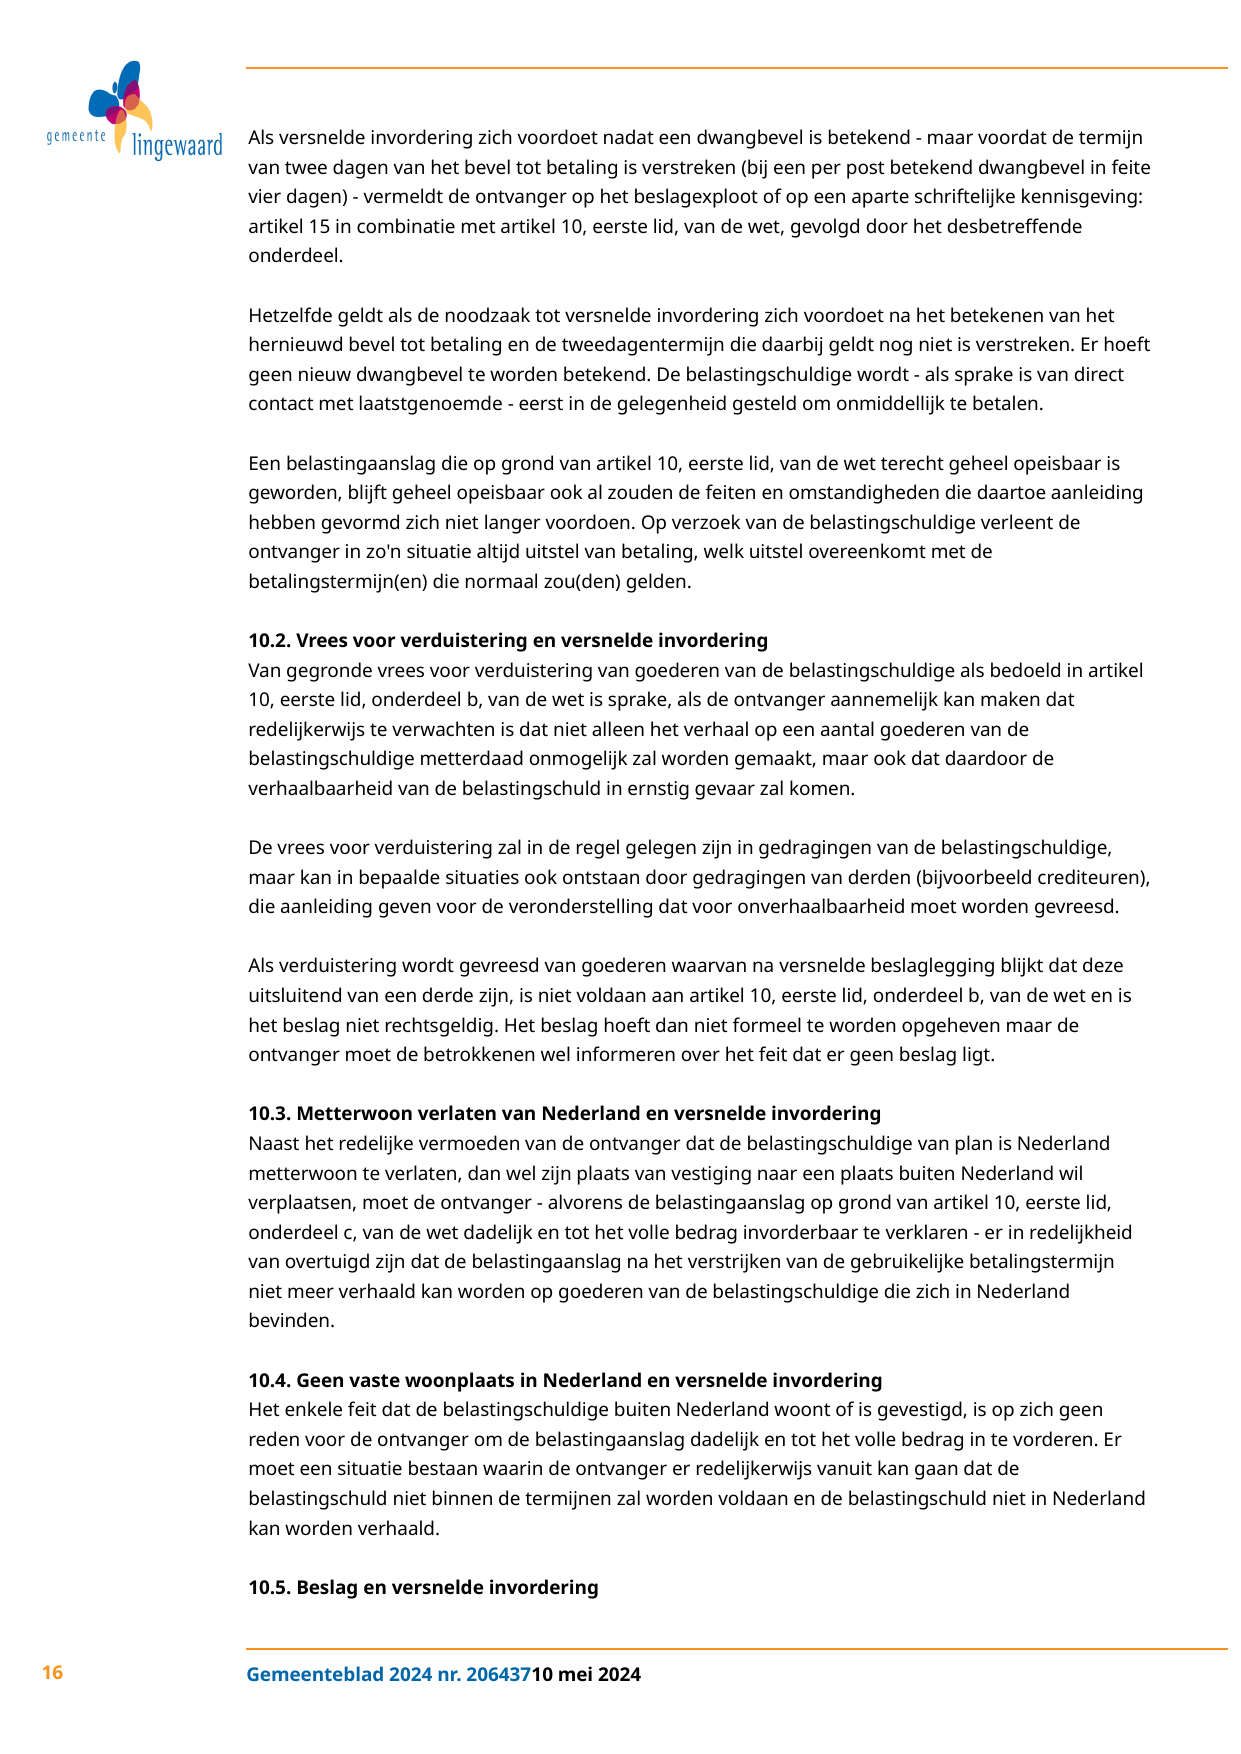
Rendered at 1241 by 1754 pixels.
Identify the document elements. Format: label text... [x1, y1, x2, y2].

text Het enkele feit dat de belastingschuldige buiten Nederland woont of is gevestigd, is op zich geen reden voor de ontvanger om de belastingaanslag dadelijk en tot het volle bedrag in te vorderen. Er moet een situatie bestaan waarin de ontvanger er redelijkerwijs vanuit kan gaan dat de belastingschuld niet binnen de termijnen zal worden voldaan en de belastingschuld niet in Nederland kan worden verhaald. [248, 1396, 1152, 1541]
text Een belastingaanslag die op grond van artikel 10, eerste lid, van de wet terecht geheel opeisbaar is geworden, blijft geheel opeisbaar ook al zouden de feiten en omstandigheden die daartoe aanleiding hebben gevormd zich niet langer voordoen. Op verzoek van de belastingschuldige verleent de ontvanger in zo'n situatie altijd uitstel van betaling, welk uitstel overeenkomt met de betalingstermijn(en) die normaal zou(den) gelden. [248, 450, 1152, 594]
text 10.3. Metterwoon verlaten van Nederland en versnelde invordering [248, 1101, 1152, 1126]
picture [41, 47, 231, 172]
text 10.5. Beslag en versnelde invordering [248, 1574, 1152, 1600]
text 10.4. Geen vaste woonplaats in Nederland en versnelde invordering [248, 1367, 1152, 1393]
text Als verduistering wordt gevreesd van goederen waarvan na versnelde beslaglegging blijkt dat deze uitsluitend van een derde zijn, is niet voldaan aan artikel 10, eerste lid, onderdeel b, van de wet en is het beslag niet rechtsgeldig. Het beslag hoeft dan niet formeel te worden opgeheven maar de ontvanger moet de betrokkenen wel informeren over het feit dat er geen beslag ligt. [248, 953, 1152, 1067]
text De vrees voor verduistering zal in de regel gelegen zijn in gedragingen van de belastingschuldige, maar kan in bepaalde situaties ook ontstaan door gedragingen van derden (bijvoorbeeld crediteuren), die aanleiding geven voor de veronderstelling dat voor onverhaalbaarheid moet worden gevreesd. [248, 834, 1152, 919]
text Van gegronde vrees voor verduistering van goederen van de belastingschuldige als bedoeld in artikel 10, eerste lid, onderdeel b, van de wet is sprake, als de ontvanger aannemelijk kan maken dat redelijkerwijs te verwachten is dat niet alleen het verhaal op een aantal goederen van de belastingschuldige metterdaad onmogelijk zal worden gemaakt, maar ook dat daardoor de verhaalbaarheid van de belastingschuld in ernstig gevaar zal komen. [248, 657, 1152, 801]
text Naast het redelijke vermoeden van de ontvanger dat de belastingschuldige van plan is Nederland metterwoon te verlaten, dan wel zijn plaats van vestiging naar een plaats buiten Nederland wil verplaatsen, moet de ontvanger - alvorens de belastingaanslag op grond van artikel 10, eerste lid, onderdeel c, van de wet dadelijk en tot het volle bedrag invorderbaar te verklaren - er in redelijkheid van overtuigd zijn dat de belastingaanslag na het verstrijken van de gebruikelijke betalingstermijn niet meer verhaald kan worden op goederen van de belastingschuldige die zich in Nederland bevinden. [248, 1130, 1152, 1333]
text 10.2. Vrees voor verduistering en versnelde invordering [248, 627, 1152, 653]
text Hetzelfde geldt als de noodzaak tot versnelde invordering zich voordoet na het betekenen van het hernieuwd bevel tot betaling en de tweedagentermijn die daarbij geldt nog niet is verstreken. Er hoeft geen nieuw dwangbevel te worden betekend. De belastingschuldige wordt - als sprake is van direct contact met laatstgenoemde - eerst in de gelegenheid gesteld om onmiddellijk te betalen. [248, 302, 1152, 416]
text Als versnelde invordering zich voordoet nadat een dwangbevel is betekend - maar voordat de termijn van twee dagen van het bevel tot betaling is verstreken (bij een per post betekend dwangbevel in feite vier dagen) - vermeldt de ontvanger op het beslagexploot of op een aparte schriftelijke kennisgeving: artikel 15 in combinatie met artikel 10, eerste lid, van de wet, gevolgd door het desbetreffende onderdeel. [248, 124, 1152, 268]
